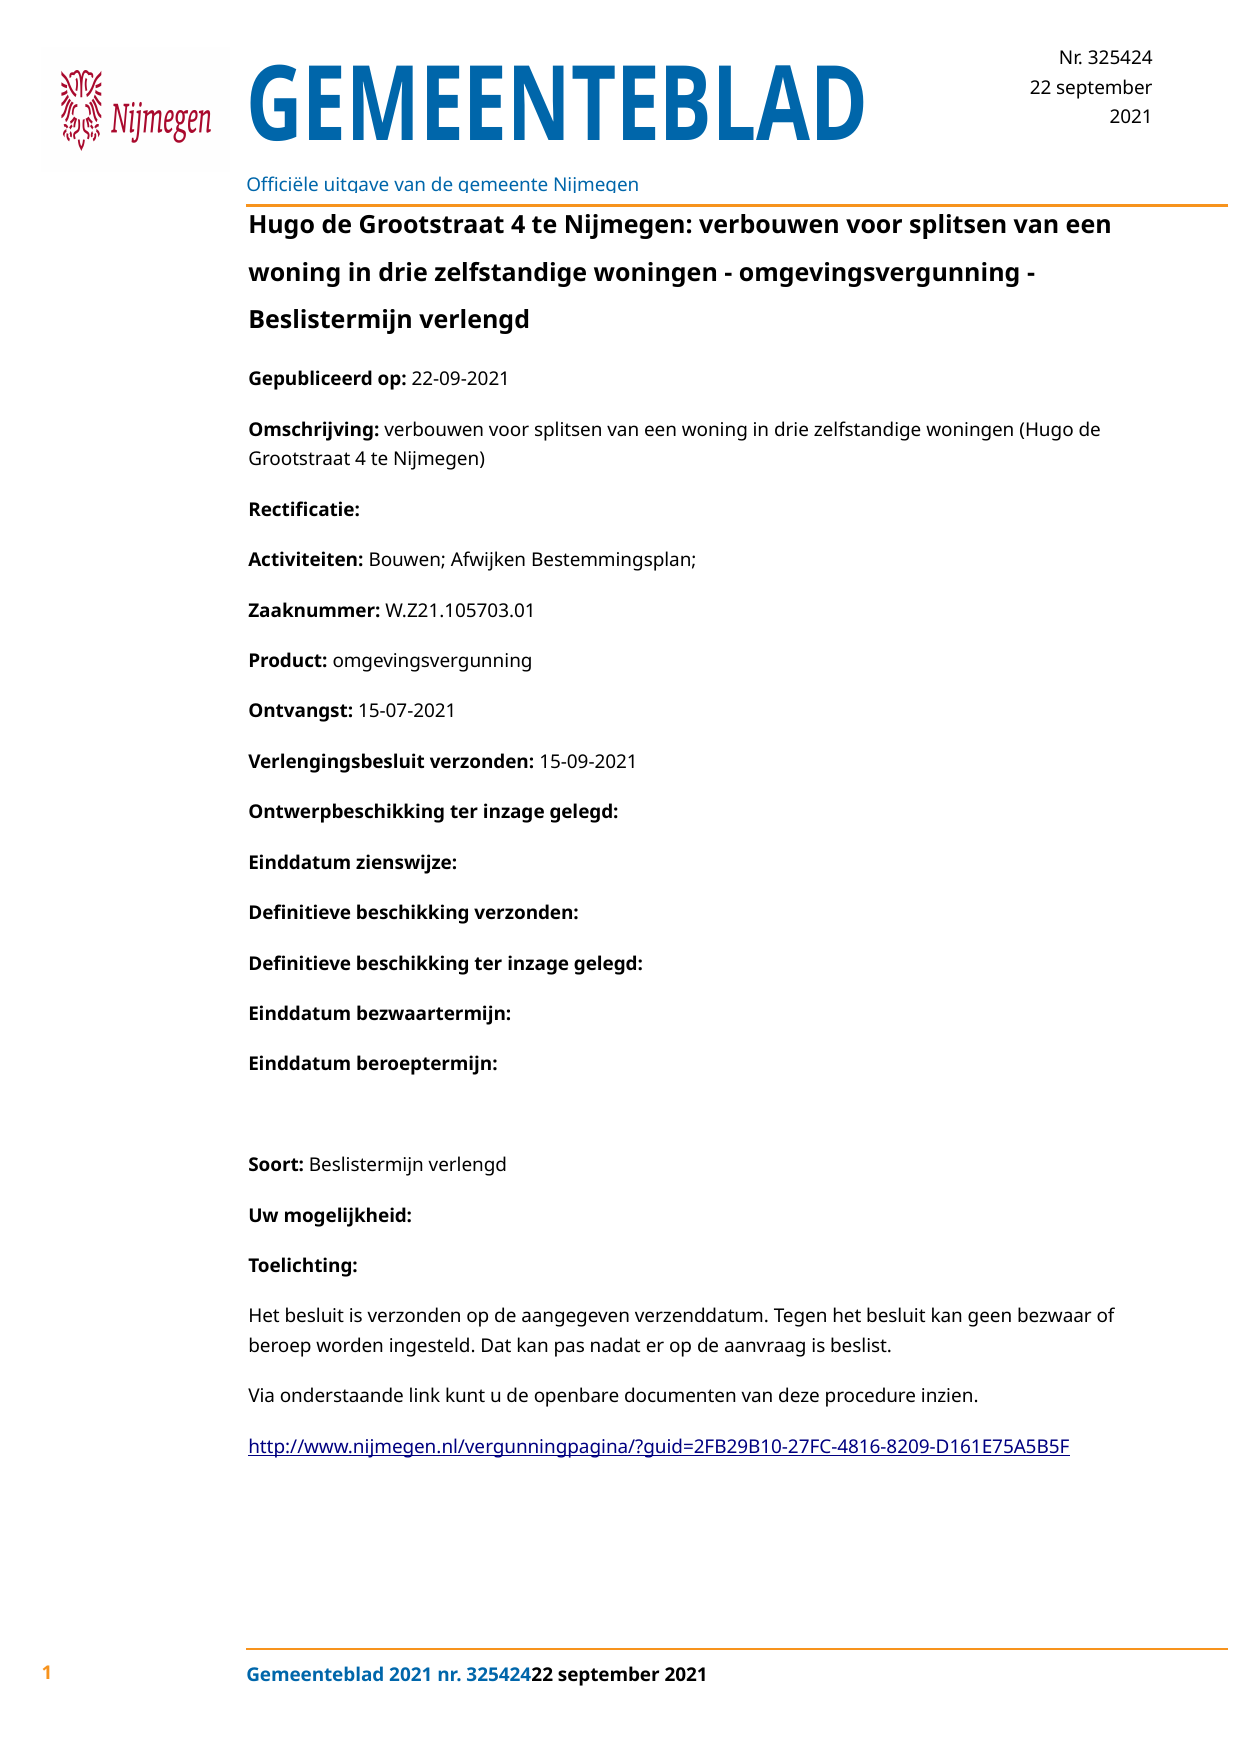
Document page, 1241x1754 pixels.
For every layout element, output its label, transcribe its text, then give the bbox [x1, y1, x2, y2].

text Soort: Beslistermijn verlengd [248, 1151, 1152, 1177]
text Hugo de Grootstraat 4 te Nijmegen: verbouwen voor splitsen van een woning in drie zelfstandige woningen - omgevingsvergunning - Beslistermijn verlengd [248, 207, 1152, 336]
text http://www.nijmegen.nl/vergunningpagina/?guid=2FB29B10-27FC-4816-8209-D161E75A5B5F [248, 1433, 1152, 1459]
text Uw mogelijkheid: [248, 1202, 1152, 1227]
picture [41, 47, 231, 172]
text Rectificatie: [248, 496, 1152, 522]
text Definitieve beschikking verzonden: [248, 899, 1152, 925]
text Zaaknummer: W.Z21.105703.01 [248, 597, 1152, 622]
text Gepubliceerd op: 22-09-2021 [248, 366, 1152, 391]
text Omschrijving: verbouwen voor splitsen van een woning in drie zelfstandige woningen (Hugo de Grootstraat 4 te Nijmegen) [248, 416, 1152, 471]
text Verlengingsbesluit verzonden: 15-09-2021 [248, 748, 1152, 774]
text Definitieve beschikking ter inzage gelegd: [248, 950, 1152, 975]
text Via onderstaande link kunt u de openbare documenten van deze procedure inzien. [248, 1383, 1152, 1408]
text Einddatum bezwaartermijn: [248, 1000, 1152, 1026]
text Ontvangst: 15-07-2021 [248, 698, 1152, 723]
text Activiteiten: Bouwen; Afwijken Bestemmingsplan; [248, 546, 1152, 572]
text Product: omgevingsvergunning [248, 647, 1152, 673]
text Het besluit is verzonden op de aangegeven verzenddatum. Tegen het besluit kan geen bezwaar of beroep worden ingesteld. Dat kan pas nadat er op de aanvraag is beslist. [248, 1303, 1152, 1358]
text Einddatum zienswijze: [248, 849, 1152, 874]
text Einddatum beroeptermijn: [248, 1051, 1152, 1076]
text Toelichting: [248, 1252, 1152, 1278]
text Ontwerpbeschikking ter inzage gelegd: [248, 798, 1152, 824]
